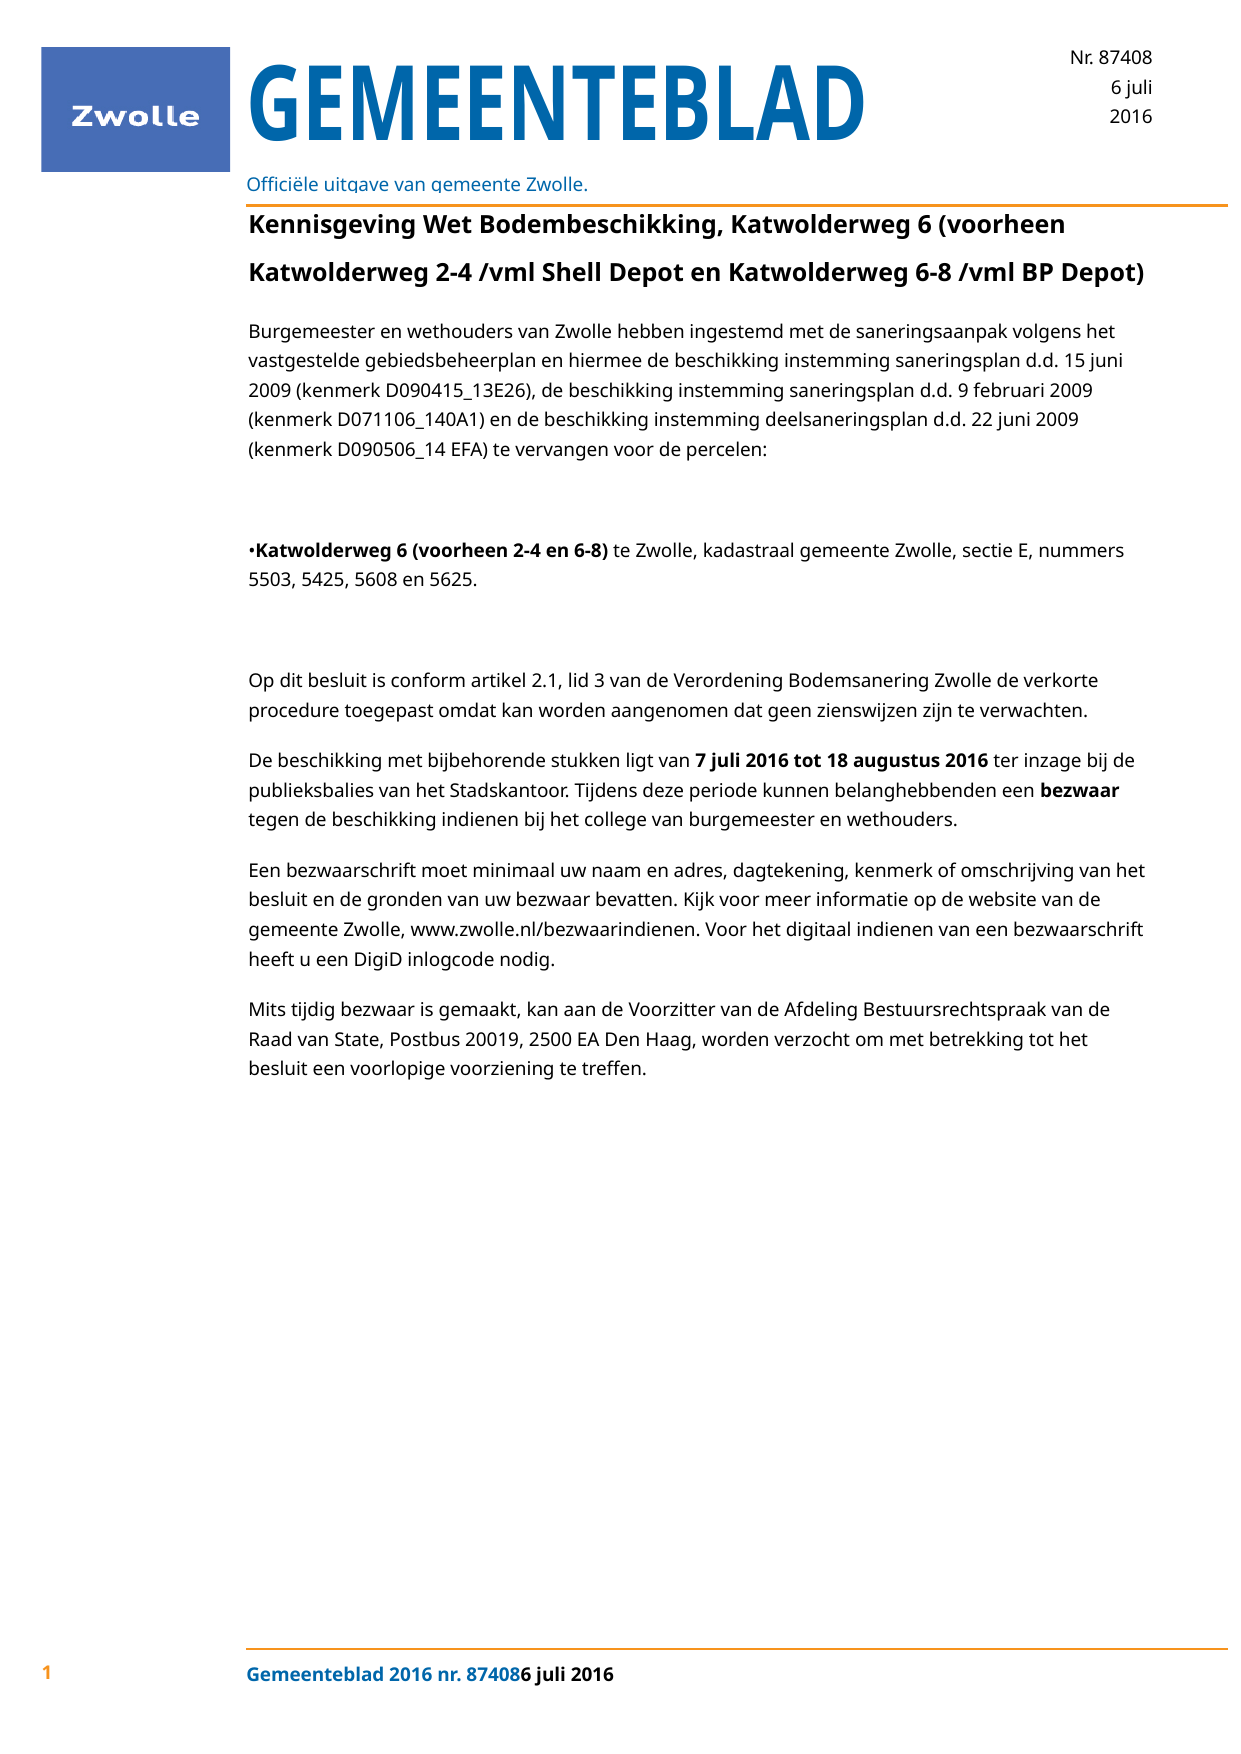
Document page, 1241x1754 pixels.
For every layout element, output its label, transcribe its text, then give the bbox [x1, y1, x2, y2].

picture [41, 47, 231, 172]
text Kennisgeving Wet Bodembeschikking, Katwolderweg 6 (voorheen Katwolderweg 2-4 /vml Shell Depot en Katwolderweg 6-8 /vml BP Depot) [248, 207, 1152, 288]
text Op dit besluit is conform artikel 2.1, lid 3 van de Verordening Bodemsanering Zwolle de verkorte procedure toegepast omdat kan worden aangenomen dat geen zienswijzen zijn te verwachten. [248, 667, 1152, 723]
text Een bezwaarschrift moet minimaal uw naam en adres, dagtekening, kenmerk of omschrijving van het besluit en de gronden van uw bezwaar bevatten. Kijk voor meer informatie op de website van de gemeente Zwolle, www.zwolle.nl/bezwaarindienen. Voor het digitaal indienen van een bezwaarschrift heeft u een DigiD inlogcode nodig. [248, 857, 1152, 972]
text •Katwolderweg 6 (voorheen 2-4 en 6-8) te Zwolle, kadastraal gemeente Zwolle, sectie E, nummers 5503, 5425, 5608 en 5625. [248, 537, 1152, 592]
text Burgemeester en wethouders van Zwolle hebben ingestemd met de saneringsaanpak volgens het vastgestelde gebiedsbeheerplan en hiermee de beschikking instemming saneringsplan d.d. 15 juni 2009 (kenmerk D090415_13E26), de beschikking instemming saneringsplan d.d. 9 februari 2009 (kenmerk D071106_140A1) en de beschikking instemming deelsaneringsplan d.d. 22 juni 2009 (kenmerk D090506_14 EFA) te vervangen voor de percelen: [248, 318, 1152, 462]
text Mits tijdig bezwaar is gemaakt, kan aan de Voorzitter van de Afdeling Bestuursrechtspraak van de Raad van State, Postbus 20019, 2500 EA Den Haag, worden verzocht om met betrekking tot het besluit een voorlopige voorziening te treffen. [248, 996, 1152, 1081]
text De beschikking met bijbehorende stukken ligt van 7 juli 2016 tot 18 augustus 2016 ter inzage bij de publieksbalies van het Stadskantoor. Tijdens deze periode kunnen belanghebbenden een bezwaar tegen de beschikking indienen bij het college van burgemeester en wethouders. [248, 747, 1152, 832]
